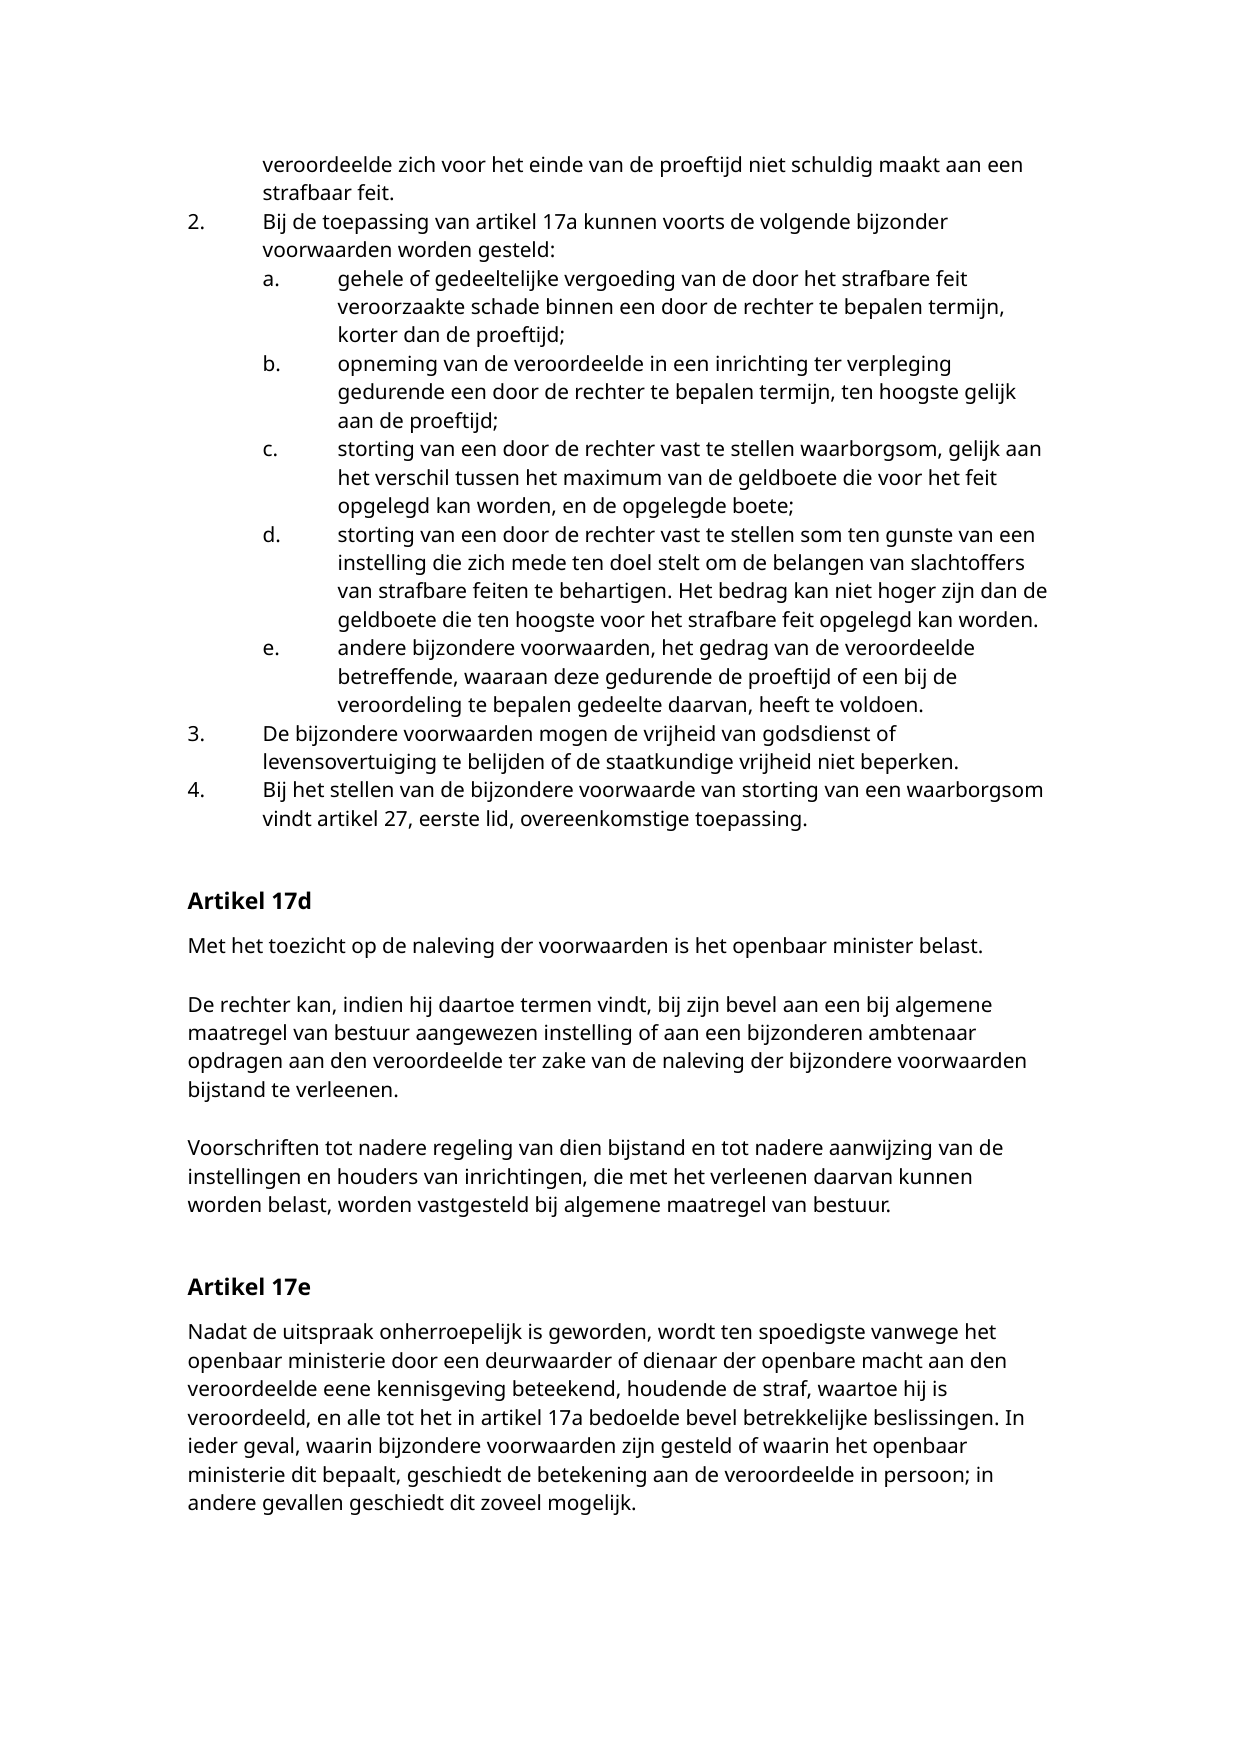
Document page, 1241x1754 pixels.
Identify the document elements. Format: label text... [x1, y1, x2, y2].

text Voorschriften tot nadere regeling van dien bijstand en tot nadere aanwijzing van de instellingen en houders van inrichtingen, die met het verleenen daarvan kunnen worden belast, worden vastgesteld bij algemene maatregel van bestuur. [187, 1133, 1053, 1219]
list veroordeelde zich voor het einde van de proeftijd niet schuldig maakt aan een strafbaar feit. [187, 150, 1053, 207]
text De rechter kan, indien hij daartoe termen vindt, bij zijn bevel aan een bij algemene maatregel van bestuur aangewezen instelling of aan een bijzonderen ambtenaar opdragen aan den veroordeelde ter zake van de naleving der bijzondere voorwaarden bijstand te verleenen. [187, 990, 1053, 1103]
list opneming van de veroordeelde in een inrichting ter verpleging gedurende een door de rechter te bepalen termijn, ten hoogste gelijk aan de proeftijd; [262, 349, 1053, 434]
list storting van een door de rechter vast te stellen som ten gunste van een instelling die zich mede ten doel stelt om de belangen van slachtoffers van strafbare feiten te behartigen. Het bedrag kan niet hoger zijn dan de geldboete die ten hoogste voor het strafbare feit opgelegd kan worden. [262, 520, 1053, 633]
list andere bijzondere voorwaarden, het gedrag van de veroordeelde betreffende, waaraan deze gedurende de proeftijd of een bij de veroordeling te bepalen gedeelte daarvan, heeft te voldoen. [262, 633, 1053, 719]
list gehele of gedeeltelijke vergoeding van de door het strafbare feit veroorzaakte schade binnen een door de rechter te bepalen termijn, korter dan de proeftijd; [262, 264, 1053, 349]
subtitle Artikel 17d [187, 885, 1053, 916]
text Met het toezicht op de naleving der voorwaarden is het openbaar minister belast. [187, 931, 1053, 960]
text Nadat de uitspraak onherroepelijk is geworden, wordt ten spoedigste vanwege het openbaar ministerie door een deurwaarder of dienaar der openbare macht aan den veroordeelde eene kennisgeving beteekend, houdende de straf, waartoe hij is veroordeeld, en alle tot het in artikel 17a bedoelde bevel betrekkelijke beslissingen. In ieder geval, waarin bijzondere voorwaarden zijn gesteld of waarin het openbaar ministerie dit bepaalt, geschiedt de betekening aan de veroordeelde in persoon; in andere gevallen geschiedt dit zoveel mogelijk. [187, 1317, 1053, 1517]
subtitle Artikel 17e [187, 1271, 1053, 1302]
list storting van een door de rechter vast te stellen waarborgsom, gelijk aan het verschil tussen het maximum van de geldboete die voor het feit opgelegd kan worden, en de opgelegde boete; [262, 434, 1053, 520]
list De bijzondere voorwaarden mogen de vrijheid van godsdienst of levensovertuiging te belijden of de staatkundige vrijheid niet beperken. [187, 719, 1053, 776]
list Bij de toepassing van artikel 17a kunnen voorts de volgende bijzonder voorwaarden worden gesteld: [187, 207, 1053, 264]
list Bij het stellen van de bijzondere voorwaarde van storting van een waarborgsom vindt artikel 27, eerste lid, overeenkomstige toepassing. [187, 776, 1053, 832]
